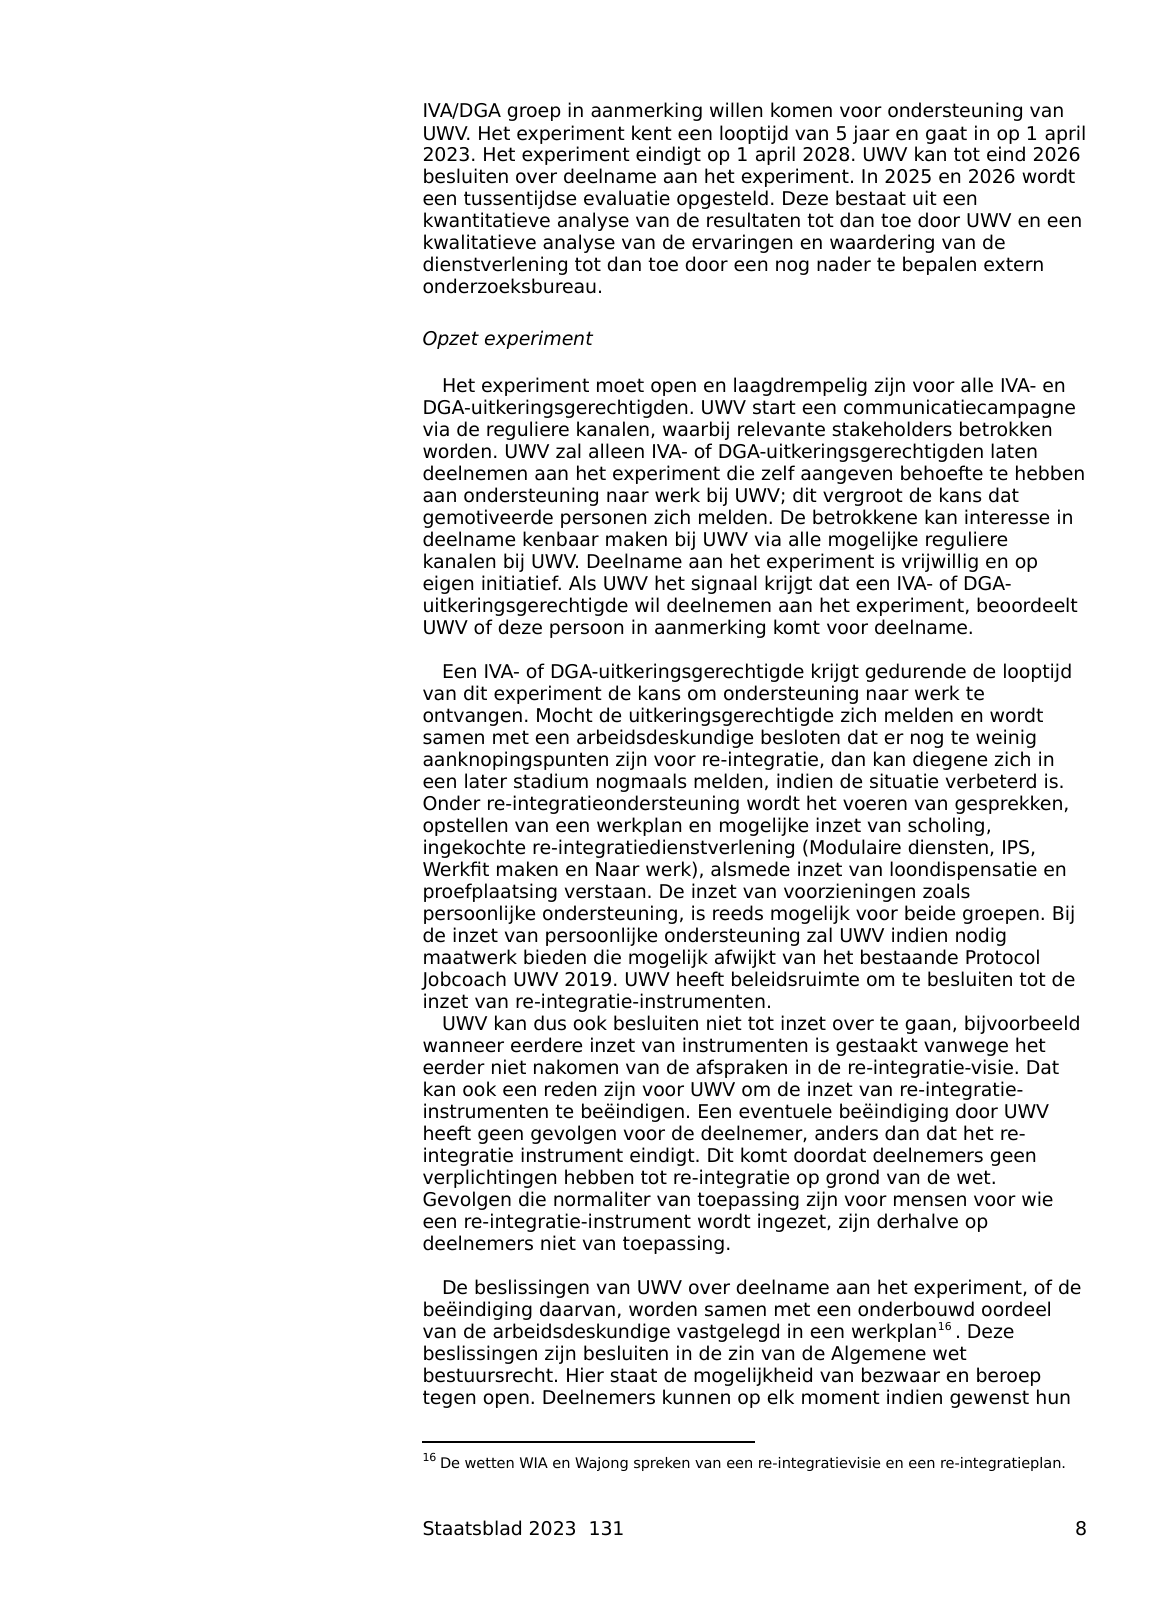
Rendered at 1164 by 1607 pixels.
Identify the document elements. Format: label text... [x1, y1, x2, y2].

text De wetten WIA en Wajong spreken van een re-integratievisie en een re-integratieplan. [422, 1451, 1087, 1473]
text Het experiment moet open en laagdrempelig zijn voor alle IVA- en DGA-uitkeringsgerechtigden. UWV start een communicatiecampagne via de reguliere kanalen, waarbij relevante stakeholders betrokken worden. UWV zal alleen IVA- of DGA-uitkeringsgerechtigden laten deelnemen aan het experiment die zelf aangeven behoefte te hebben aan ondersteuning naar werk bij UWV; dit vergroot de kans dat gemotiveerde personen zich melden. De betrokkene kan interesse in deelname kenbaar maken bij UWV via alle mogelijke reguliere kanalen bij UWV. Deelname aan het experiment is vrijwillig en op eigen initiatief. Als UWV het signaal krijgt dat een IVA- of DGA-uitkeringsgerechtigde wil deelnemen aan het experiment, beoordeelt UWV of deze persoon in aanmerking komt voor deelname. [422, 375, 1087, 639]
text UWV kan dus ook besluiten niet tot inzet over te gaan, bijvoorbeeld wanneer eerdere inzet van instrumenten is gestaakt vanwege het eerder niet nakomen van de afspraken in de re-integratie-visie. Dat kan ook een reden zijn voor UWV om de inzet van re-integratie-instrumenten te beëindigen. Een eventuele beëindiging door UWV heeft geen gevolgen voor de deelnemer, anders dan dat het re-integratie instrument eindigt. Dit komt doordat deelnemers geen verplichtingen hebben tot re-integratie op grond van de wet. Gevolgen die normaliter van toepassing zijn voor mensen voor wie een re-integratie-instrument wordt ingezet, zijn derhalve op deelnemers niet van toepassing. [422, 1013, 1087, 1254]
subtitle Opzet experiment [422, 328, 1087, 350]
text IVA/DGA groep in aanmerking willen komen voor ondersteuning van UWV. Het experiment kent een looptijd van 5 jaar en gaat in op 1 april 2023. Het experiment eindigt op 1 april 2028. UWV kan tot eind 2026 besluiten over deelname aan het experiment. In 2025 en 2026 wordt een tussentijdse evaluatie opgesteld. Deze bestaat uit een kwantitatieve analyse van de resultaten tot dan toe door UWV en een kwalitatieve analyse van de ervaringen en waardering van de dienstverlening tot dan toe door een nog nader te bepalen extern onderzoeksbureau. [422, 100, 1087, 298]
text Een IVA- of DGA-uitkeringsgerechtigde krijgt gedurende de looptijd van dit experiment de kans om ondersteuning naar werk te ontvangen. Mocht de uitkeringsgerechtigde zich melden en wordt samen met een arbeidsdeskundige besloten dat er nog te weinig aanknopingspunten zijn voor re-integratie, dan kan diegene zich in een later stadium nogmaals melden, indien de situatie verbeterd is. Onder re-integratieondersteuning wordt het voeren van gesprekken, opstellen van een werkplan en mogelijke inzet van scholing, ingekochte re-integratiedienstverlening (Modulaire diensten, IPS, Werkfit maken en Naar werk), alsmede inzet van loondispensatie en proefplaatsing verstaan. De inzet van voorzieningen zoals persoonlijke ondersteuning, is reeds mogelijk voor beide groepen. Bij de inzet van persoonlijke ondersteuning zal UWV indien nodig maatwerk bieden die mogelijk afwijkt van het bestaande Protocol Jobcoach UWV 2019. UWV heeft beleidsruimte om te besluiten tot de inzet van re-integratie-instrumenten. [422, 661, 1087, 1013]
text De beslissingen van UWV over deelname aan het experiment, of de beëindiging daarvan, worden samen met een onderbouwd oordeel van de arbeidsdeskundige vastgelegd in een werkplan. Deze beslissingen zijn besluiten in de zin van de Algemene wet bestuursrecht. Hier staat de mogelijkheid van bezwaar en beroep tegen open. Deelnemers kunnen op elk moment indien gewenst hun [422, 1277, 1087, 1409]
